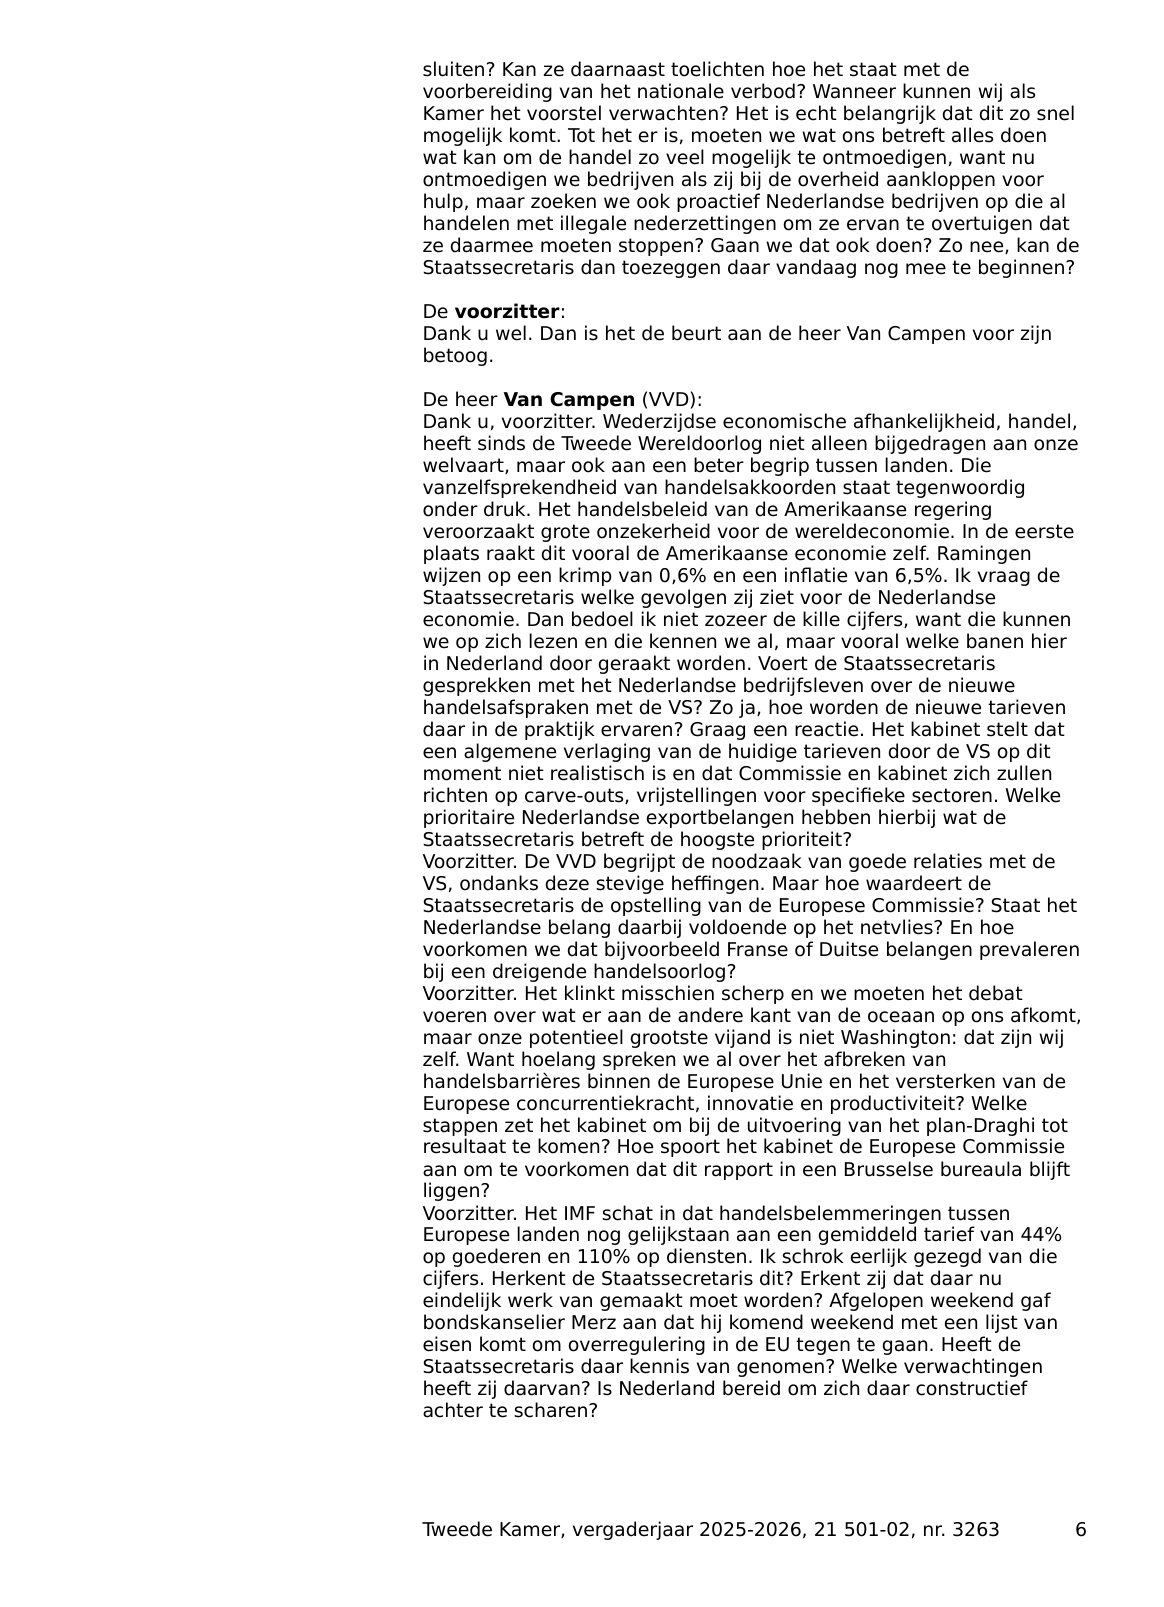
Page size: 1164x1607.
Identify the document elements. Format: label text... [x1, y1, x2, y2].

text Dank u wel. Dan is het de beurt aan de heer Van Campen voor zijn betoog. [422, 323, 1087, 367]
text De voorzitter: [422, 301, 1087, 323]
text Voorzitter. Het IMF schat in dat handelsbelemmeringen tussen Europese landen nog gelijkstaan aan een gemiddeld tarief van 44% op goederen en 110% op diensten. Ik schrok eerlijk gezegd van die cijfers. Herkent de Staatssecretaris dit? Erkent zij dat daar nu eindelijk werk van gemaakt moet worden? Afgelopen weekend gaf bondskanselier Merz aan dat hij komend weekend met een lijst van eisen komt om overregulering in de EU tegen te gaan. Heeft de Staatssecretaris daar kennis van genomen? Welke verwachtingen heeft zij daarvan? Is Nederland bereid om zich daar constructief achter te scharen? [422, 1202, 1087, 1422]
text Voorzitter. De VVD begrijpt de noodzaak van goede relaties met de VS, ondanks deze stevige heffingen. Maar hoe waardeert de Staatssecretaris de opstelling van de Europese Commissie? Staat het Nederlandse belang daarbij voldoende op het netvlies? En hoe voorkomen we dat bijvoorbeeld Franse of Duitse belangen prevaleren bij een dreigende handelsoorlog? [422, 851, 1087, 983]
text Dank u, voorzitter. Wederzijdse economische afhankelijkheid, handel, heeft sinds de Tweede Wereldoorlog niet alleen bijgedragen aan onze welvaart, maar ook aan een beter begrip tussen landen. Die vanzelfsprekendheid van handelsakkoorden staat tegenwoordig onder druk. Het handelsbeleid van de Amerikaanse regering veroorzaakt grote onzekerheid voor de wereldeconomie. In de eerste plaats raakt dit vooral de Amerikaanse economie zelf. Ramingen wijzen op een krimp van 0,6% en een inflatie van 6,5%. Ik vraag de Staatssecretaris welke gevolgen zij ziet voor de Nederlandse economie. Dan bedoel ik niet zozeer de kille cijfers, want die kunnen we op zich lezen en die kennen we al, maar vooral welke banen hier in Nederland door geraakt worden. Voert de Staatssecretaris gesprekken met het Nederlandse bedrijfsleven over de nieuwe handelsafspraken met de VS? Zo ja, hoe worden de nieuwe tarieven daar in de praktijk ervaren? Graag een reactie. Het kabinet stelt dat een algemene verlaging van de huidige tarieven door de VS op dit moment niet realistisch is en dat Commissie en kabinet zich zullen richten op carve-outs, vrijstellingen voor specifieke sectoren. Welke prioritaire Nederlandse exportbelangen hebben hierbij wat de Staatssecretaris betreft de hoogste prioriteit? [422, 411, 1087, 851]
text Voorzitter. Het klinkt misschien scherp en we moeten het debat voeren over wat er aan de andere kant van de oceaan op ons afkomt, maar onze potentieel grootste vijand is niet Washington: dat zijn wij zelf. Want hoelang spreken we al over het afbreken van handelsbarrières binnen de Europese Unie en het versterken van de Europese concurrentiekracht, innovatie en productiviteit? Welke stappen zet het kabinet om bij de uitvoering van het plan-Draghi tot resultaat te komen? Hoe spoort het kabinet de Europese Commissie aan om te voorkomen dat dit rapport in een Brusselse bureaula blijft liggen? [422, 983, 1087, 1202]
text sluiten? Kan ze daarnaast toelichten hoe het staat met de voorbereiding van het nationale verbod? Wanneer kunnen wij als Kamer het voorstel verwachten? Het is echt belangrijk dat dit zo snel mogelijk komt. Tot het er is, moeten we wat ons betreft alles doen wat kan om de handel zo veel mogelijk te ontmoedigen, want nu ontmoedigen we bedrijven als zij bij de overheid aankloppen voor hulp, maar zoeken we ook proactief Nederlandse bedrijven op die al handelen met illegale nederzettingen om ze ervan te overtuigen dat ze daarmee moeten stoppen? Gaan we dat ook doen? Zo nee, kan de Staatssecretaris dan toezeggen daar vandaag nog mee te beginnen? [422, 59, 1087, 279]
text De heer Van Campen (VVD): [422, 389, 1087, 411]
